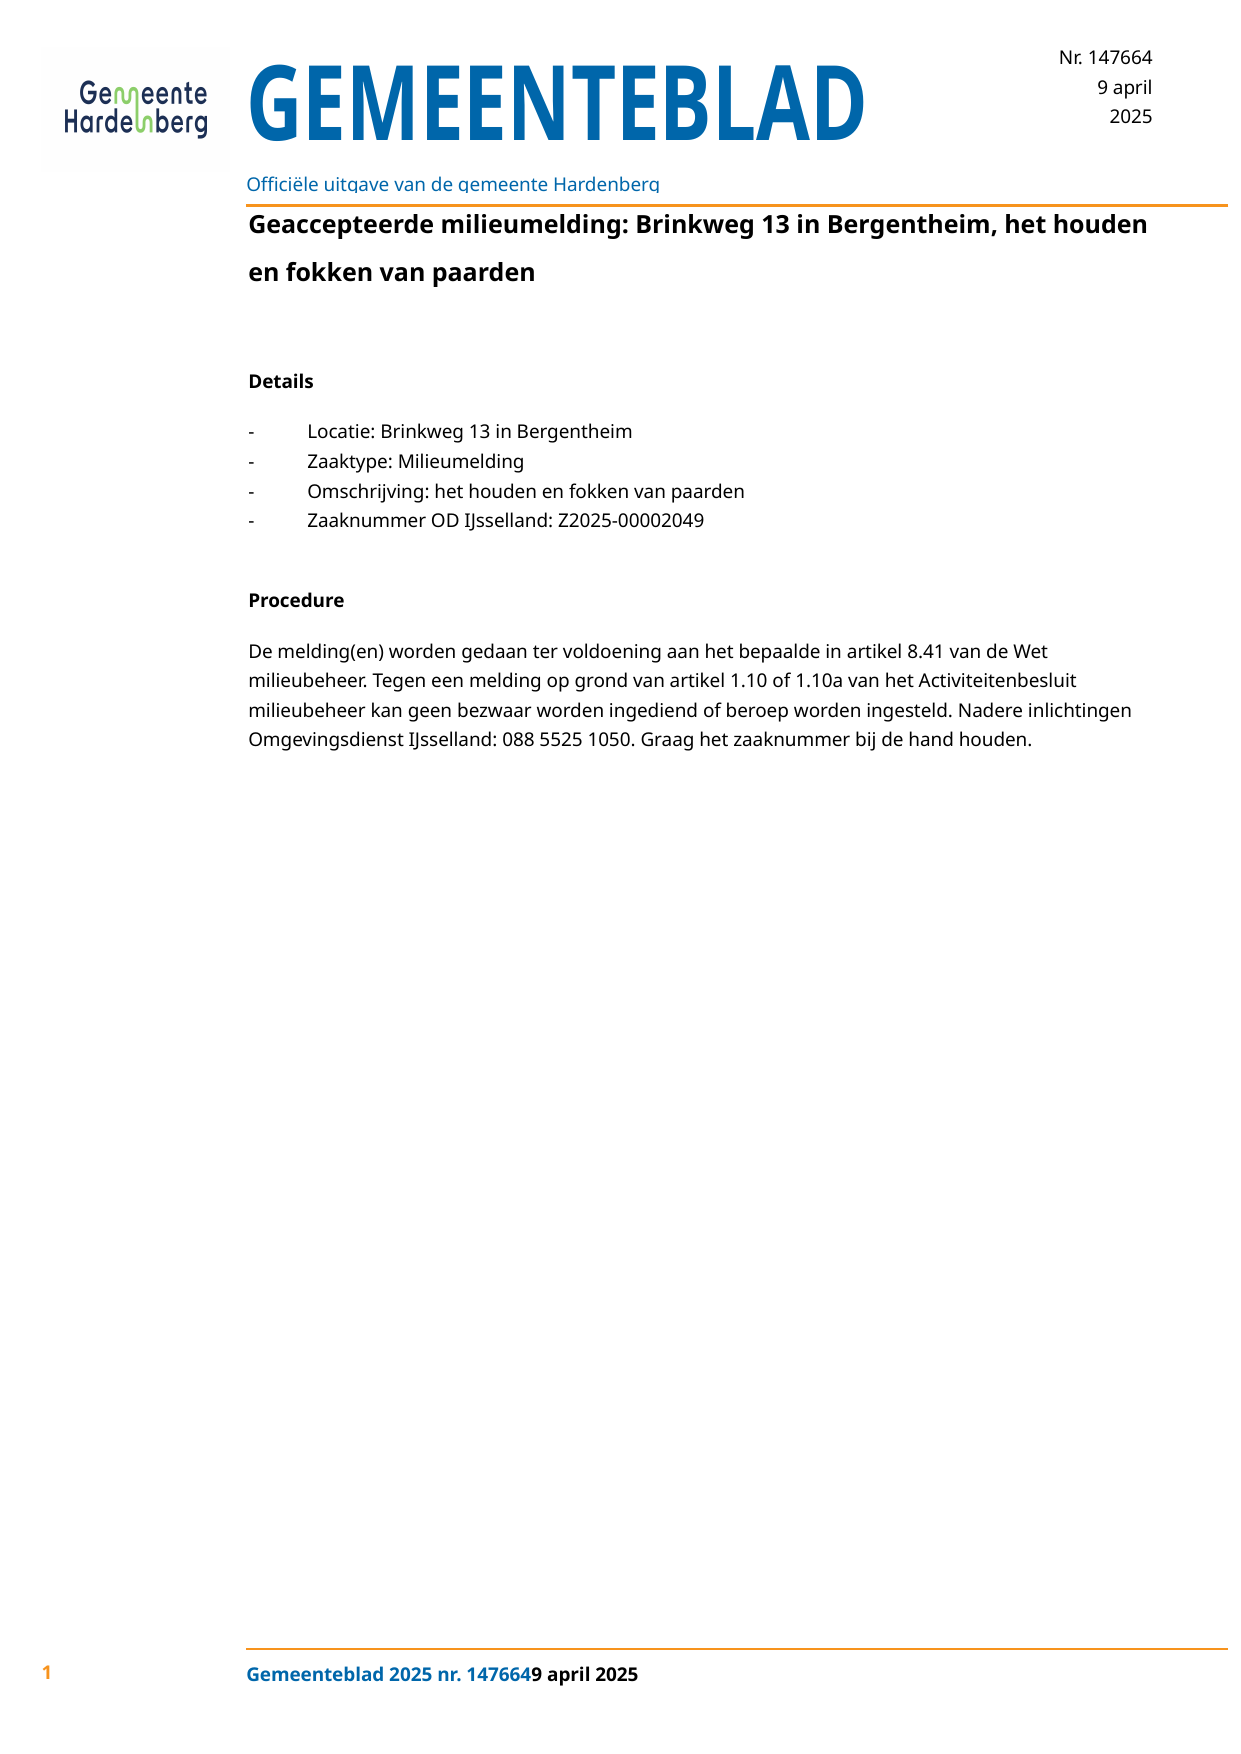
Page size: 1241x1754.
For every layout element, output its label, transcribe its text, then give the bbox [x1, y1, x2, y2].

text Details [248, 368, 1152, 394]
text Geaccepteerde milieumelding: Brinkweg 13 in Bergentheim, het houden en fokken van paarden [248, 207, 1152, 288]
list Zaaktype: Milieumelding [248, 448, 1152, 474]
text Procedure [248, 587, 1152, 613]
list Zaaknummer OD IJsselland: Z2025-00002049 [248, 507, 1152, 533]
list Omschrijving: het houden en fokken van paarden [248, 478, 1152, 504]
list Locatie: Brinkweg 13 in Bergentheim [248, 419, 1152, 444]
picture [41, 47, 231, 172]
text De melding(en) worden gedaan ter voldoening aan het bepaalde in artikel 8.41 van de Wet milieubeheer. Tegen een melding op grond van artikel 1.10 of 1.10a van het Activiteitenbesluit milieubeheer kan geen bezwaar worden ingediend of beroep worden ingesteld. Nadere inlichtingen Omgevingsdienst IJsselland: 088 5525 1050. Graag het zaaknummer bij de hand houden. [248, 638, 1152, 752]
